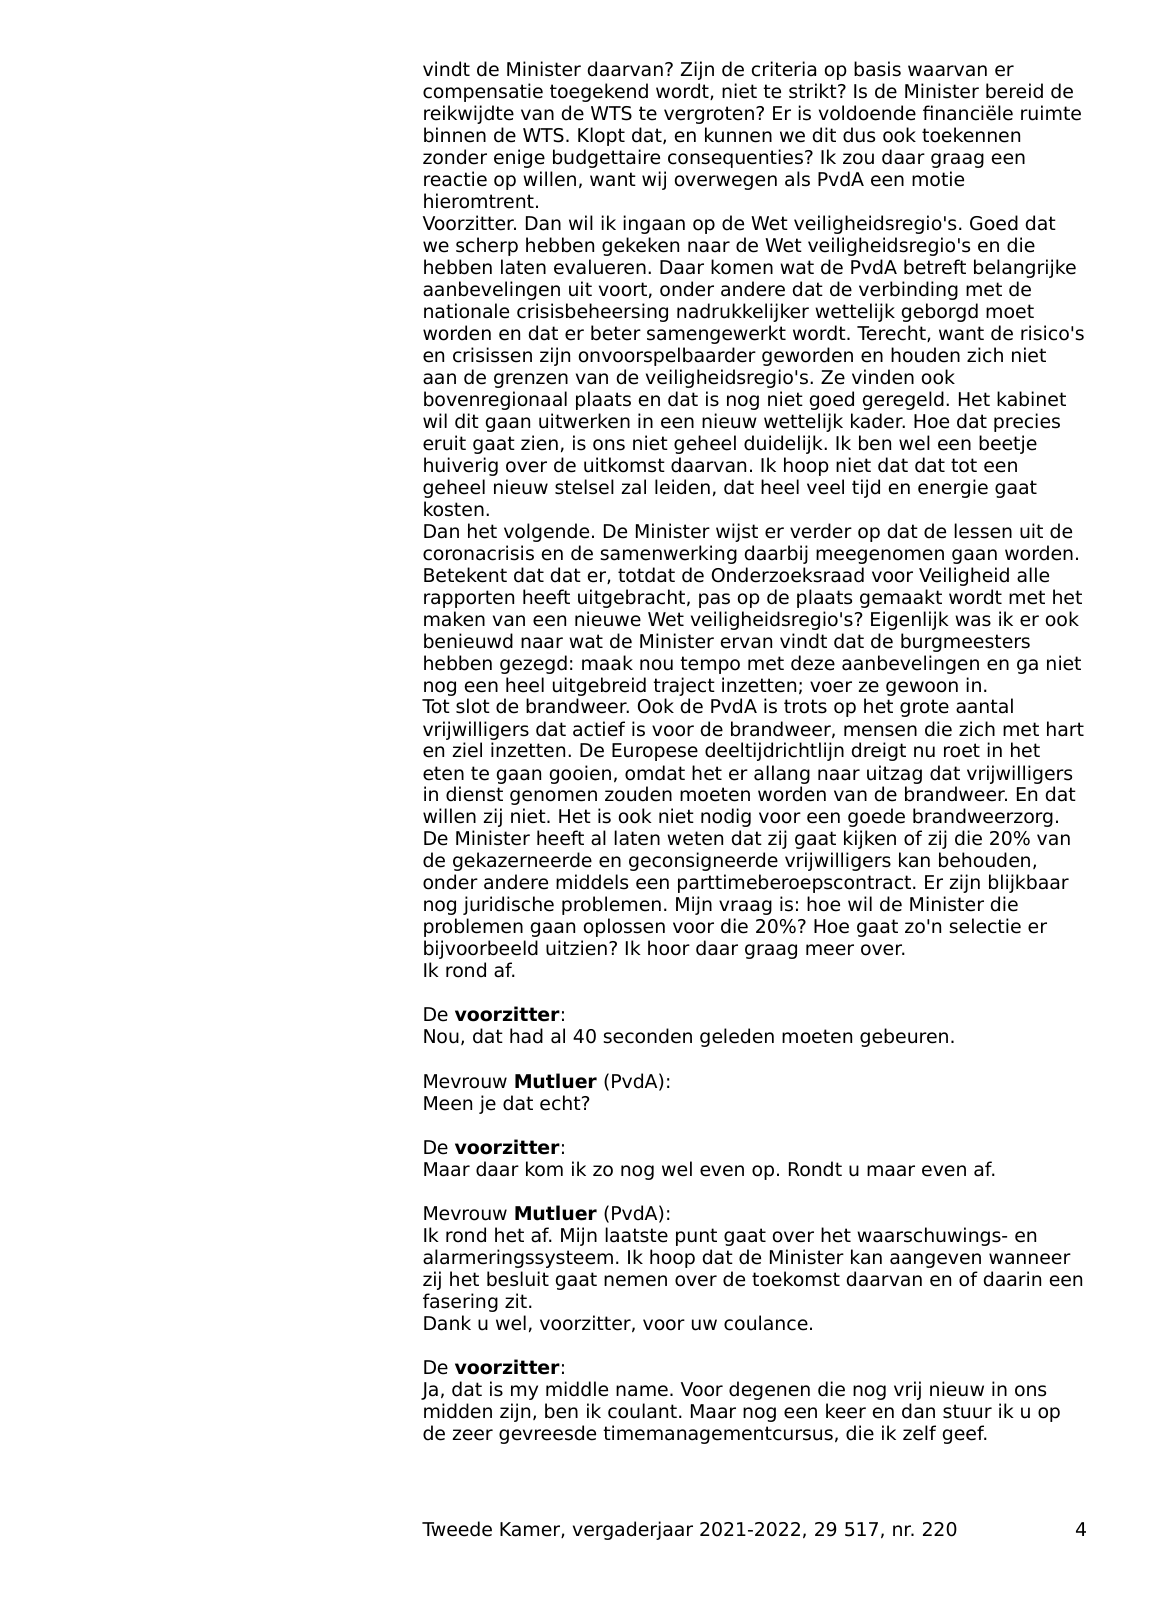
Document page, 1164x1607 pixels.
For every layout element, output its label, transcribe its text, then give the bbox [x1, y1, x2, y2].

text Maar daar kom ik zo nog wel even op. Rondt u maar even af. [422, 1159, 1087, 1181]
text Ja, dat is my middle name. Voor degenen die nog vrij nieuw in ons midden zijn, ben ik coulant. Maar nog een keer en dan stuur ik u op de zeer gevreesde timemanagementcursus, die ik zelf geef. [422, 1379, 1087, 1445]
text Mevrouw Mutluer (PvdA): [422, 1203, 1087, 1225]
text Voorzitter. Dan wil ik ingaan op de Wet veiligheidsregio's. Goed dat we scherp hebben gekeken naar de Wet veiligheidsregio's en die hebben laten evalueren. Daar komen wat de PvdA betreft belangrijke aanbevelingen uit voort, onder andere dat de verbinding met de nationale crisisbeheersing nadrukkelijker wettelijk geborgd moet worden en dat er beter samengewerkt wordt. Terecht, want de risico's en crisissen zijn onvoorspelbaarder geworden en houden zich niet aan de grenzen van de veiligheidsregio's. Ze vinden ook bovenregionaal plaats en dat is nog niet goed geregeld. Het kabinet wil dit gaan uitwerken in een nieuw wettelijk kader. Hoe dat precies eruit gaat zien, is ons niet geheel duidelijk. Ik ben wel een beetje huiverig over de uitkomst daarvan. Ik hoop niet dat dat tot een geheel nieuw stelsel zal leiden, dat heel veel tijd en energie gaat kosten. [422, 213, 1087, 521]
text Ik rond af. [422, 960, 1087, 982]
text De voorzitter: [422, 1357, 1087, 1379]
text Ik rond het af. Mijn laatste punt gaat over het waarschuwings- en alarmeringssysteem. Ik hoop dat de Minister kan aangeven wanneer zij het besluit gaat nemen over de toekomst daarvan en of daarin een fasering zit. [422, 1225, 1087, 1313]
text Mevrouw Mutluer (PvdA): [422, 1071, 1087, 1092]
text Meen je dat echt? [422, 1092, 1087, 1114]
text De voorzitter: [422, 1137, 1087, 1159]
text Tot slot de brandweer. Ook de PvdA is trots op het grote aantal vrijwilligers dat actief is voor de brandweer, mensen die zich met hart en ziel inzetten. De Europese deeltijdrichtlijn dreigt nu roet in het eten te gaan gooien, omdat het er allang naar uitzag dat vrijwilligers in dienst genomen zouden moeten worden van de brandweer. En dat willen zij niet. Het is ook niet nodig voor een goede brandweerzorg. De Minister heeft al laten weten dat zij gaat kijken of zij die 20% van de gekazerneerde en geconsigneerde vrijwilligers kan behouden, onder andere middels een parttimeberoepscontract. Er zijn blijkbaar nog juridische problemen. Mijn vraag is: hoe wil de Minister die problemen gaan oplossen voor die 20%? Hoe gaat zo'n selectie er bijvoorbeeld uitzien? Ik hoor daar graag meer over. [422, 696, 1087, 960]
text vindt de Minister daarvan? Zijn de criteria op basis waarvan er compensatie toegekend wordt, niet te strikt? Is de Minister bereid de reikwijdte van de WTS te vergroten? Er is voldoende financiële ruimte binnen de WTS. Klopt dat, en kunnen we dit dus ook toekennen zonder enige budgettaire consequenties? Ik zou daar graag een reactie op willen, want wij overwegen als PvdA een motie hieromtrent. [422, 59, 1087, 213]
text Dan het volgende. De Minister wijst er verder op dat de lessen uit de coronacrisis en de samenwerking daarbij meegenomen gaan worden. Betekent dat dat er, totdat de Onderzoeksraad voor Veiligheid alle rapporten heeft uitgebracht, pas op de plaats gemaakt wordt met het maken van een nieuwe Wet veiligheidsregio's? Eigenlijk was ik er ook benieuwd naar wat de Minister ervan vindt dat de burgmeesters hebben gezegd: maak nou tempo met deze aanbevelingen en ga niet nog een heel uitgebreid traject inzetten; voer ze gewoon in. [422, 521, 1087, 696]
text Nou, dat had al 40 seconden geleden moeten gebeuren. [422, 1026, 1087, 1048]
text De voorzitter: [422, 1004, 1087, 1026]
text Dank u wel, voorzitter, voor uw coulance. [422, 1313, 1087, 1335]
